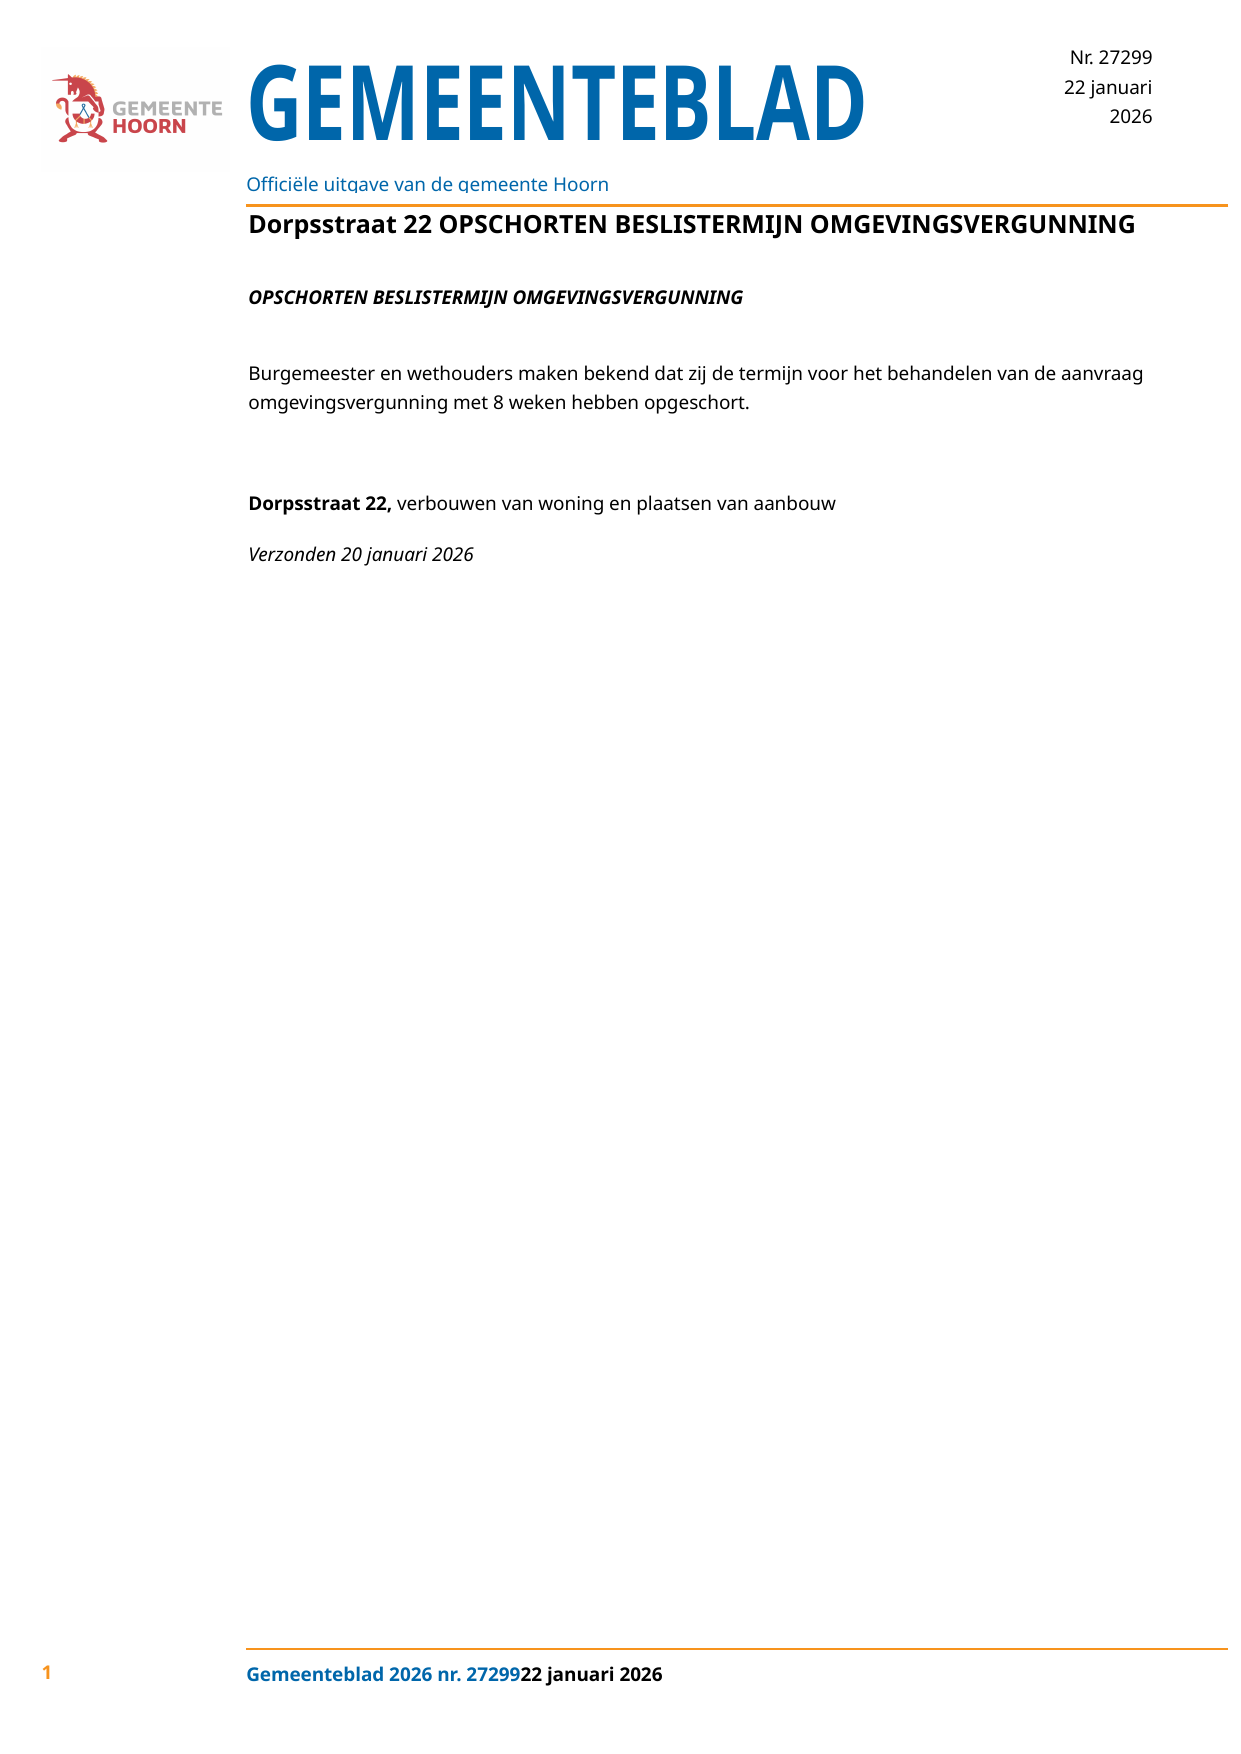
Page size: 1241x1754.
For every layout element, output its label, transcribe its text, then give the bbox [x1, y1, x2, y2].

text Dorpsstraat 22, verbouwen van woning en plaatsen van aanbouw [248, 490, 1152, 516]
text Burgemeester en wethouders maken bekend dat zij de termijn voor het behandelen van de aanvraag omgevingsvergunning met 8 weken hebben opgeschort. [248, 360, 1152, 415]
text OPSCHORTEN BESLISTERMIJN OMGEVINGSVERGUNNING [248, 284, 1152, 309]
picture [41, 47, 231, 172]
text Dorpsstraat 22 OPSCHORTEN BESLISTERMIJN OMGEVINGSVERGUNNING [248, 207, 1152, 241]
text Verzonden 20 januari 2026 [248, 541, 1152, 567]
